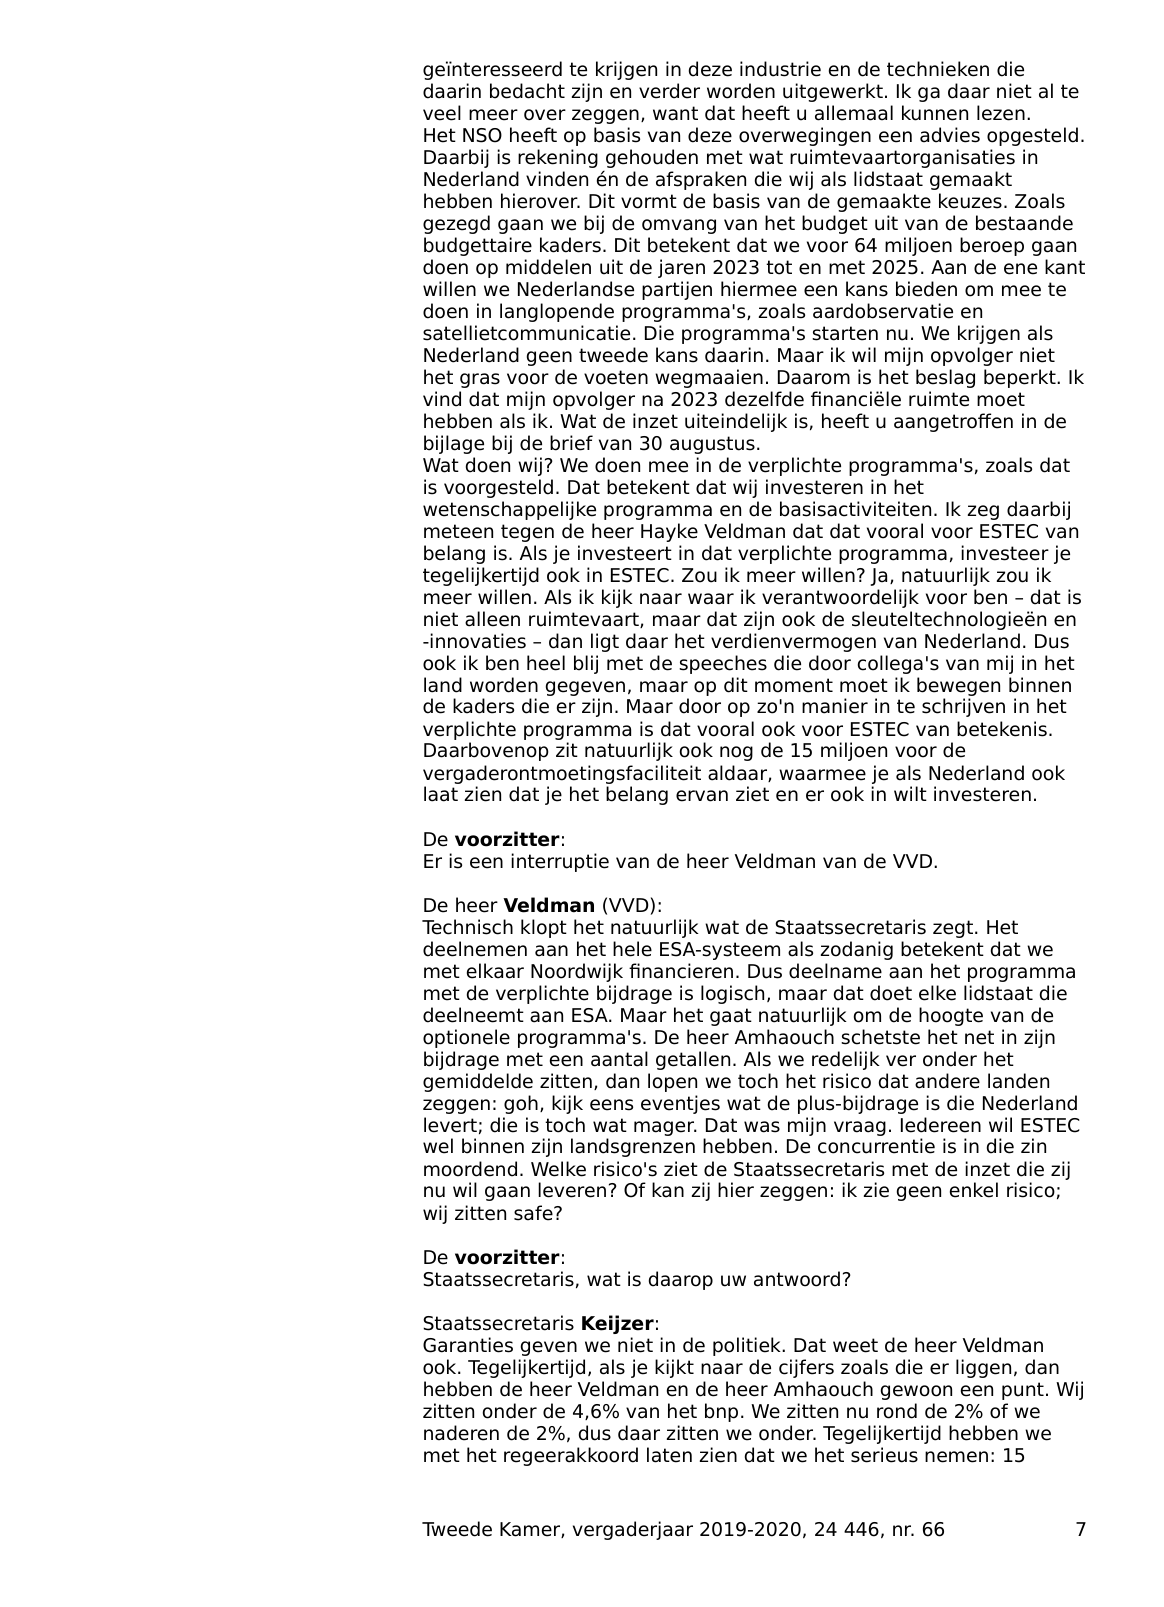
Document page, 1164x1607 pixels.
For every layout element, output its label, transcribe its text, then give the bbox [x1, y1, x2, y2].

text Technisch klopt het natuurlijk wat de Staatssecretaris zegt. Het deelnemen aan het hele ESA-systeem als zodanig betekent dat we met elkaar Noordwijk financieren. Dus deelname aan het programma met de verplichte bijdrage is logisch, maar dat doet elke lidstaat die deelneemt aan ESA. Maar het gaat natuurlijk om de hoogte van de optionele programma's. De heer Amhaouch schetste het net in zijn bijdrage met een aantal getallen. Als we redelijk ver onder het gemiddelde zitten, dan lopen we toch het risico dat andere landen zeggen: goh, kijk eens eventjes wat de plus-bijdrage is die Nederland levert; die is toch wat mager. Dat was mijn vraag. Iedereen wil ESTEC wel binnen zijn landsgrenzen hebben. De concurrentie is in die zin moordend. Welke risico's ziet de Staatssecretaris met de inzet die zij nu wil gaan leveren? Of kan zij hier zeggen: ik zie geen enkel risico; wij zitten safe? [422, 917, 1087, 1224]
text Het NSO heeft op basis van deze overwegingen een advies opgesteld. Daarbij is rekening gehouden met wat ruimtevaartorganisaties in Nederland vinden én de afspraken die wij als lidstaat gemaakt hebben hierover. Dit vormt de basis van de gemaakte keuzes. Zoals gezegd gaan we bij de omvang van het budget uit van de bestaande budgettaire kaders. Dit betekent dat we voor 64 miljoen beroep gaan doen op middelen uit de jaren 2023 tot en met 2025. Aan de ene kant willen we Nederlandse partijen hiermee een kans bieden om mee te doen in langlopende programma's, zoals aardobservatie en satellietcommunicatie. Die programma's starten nu. We krijgen als Nederland geen tweede kans daarin. Maar ik wil mijn opvolger niet het gras voor de voeten wegmaaien. Daarom is het beslag beperkt. Ik vind dat mijn opvolger na 2023 dezelfde financiële ruimte moet hebben als ik. Wat de inzet uiteindelijk is, heeft u aangetroffen in de bijlage bij de brief van 30 augustus. [422, 125, 1087, 455]
text Wat doen wij? We doen mee in de verplichte programma's, zoals dat is voorgesteld. Dat betekent dat wij investeren in het wetenschappelijke programma en de basisactiviteiten. Ik zeg daarbij meteen tegen de heer Hayke Veldman dat dat vooral voor ESTEC van belang is. Als je investeert in dat verplichte programma, investeer je tegelijkertijd ook in ESTEC. Zou ik meer willen? Ja, natuurlijk zou ik meer willen. Als ik kijk naar waar ik verantwoordelijk voor ben – dat is niet alleen ruimtevaart, maar dat zijn ook de sleuteltechnologieën en -innovaties – dan ligt daar het verdienvermogen van Nederland. Dus ook ik ben heel blij met de speeches die door collega's van mij in het land worden gegeven, maar op dit moment moet ik bewegen binnen de kaders die er zijn. Maar door op zo'n manier in te schrijven in het verplichte programma is dat vooral ook voor ESTEC van betekenis. Daarbovenop zit natuurlijk ook nog de 15 miljoen voor de vergaderontmoetingsfaciliteit aldaar, waarmee je als Nederland ook laat zien dat je het belang ervan ziet en er ook in wilt investeren. [422, 455, 1087, 806]
text geïnteresseerd te krijgen in deze industrie en de technieken die daarin bedacht zijn en verder worden uitgewerkt. Ik ga daar niet al te veel meer over zeggen, want dat heeft u allemaal kunnen lezen. [422, 59, 1087, 125]
text Staatssecretaris, wat is daarop uw antwoord? [422, 1268, 1087, 1291]
text Er is een interruptie van de heer Veldman van de VVD. [422, 851, 1087, 872]
text Staatssecretaris Keijzer: [422, 1313, 1087, 1335]
text De voorzitter: [422, 1247, 1087, 1268]
text De heer Veldman (VVD): [422, 895, 1087, 917]
text De voorzitter: [422, 828, 1087, 851]
text Garanties geven we niet in de politiek. Dat weet de heer Veldman ook. Tegelijkertijd, als je kijkt naar de cijfers zoals die er liggen, dan hebben de heer Veldman en de heer Amhaouch gewoon een punt. Wij zitten onder de 4,6% van het bnp. We zitten nu rond de 2% of we naderen de 2%, dus daar zitten we onder. Tegelijkertijd hebben we met het regeerakkoord laten zien dat we het serieus nemen: 15 [422, 1335, 1087, 1467]
